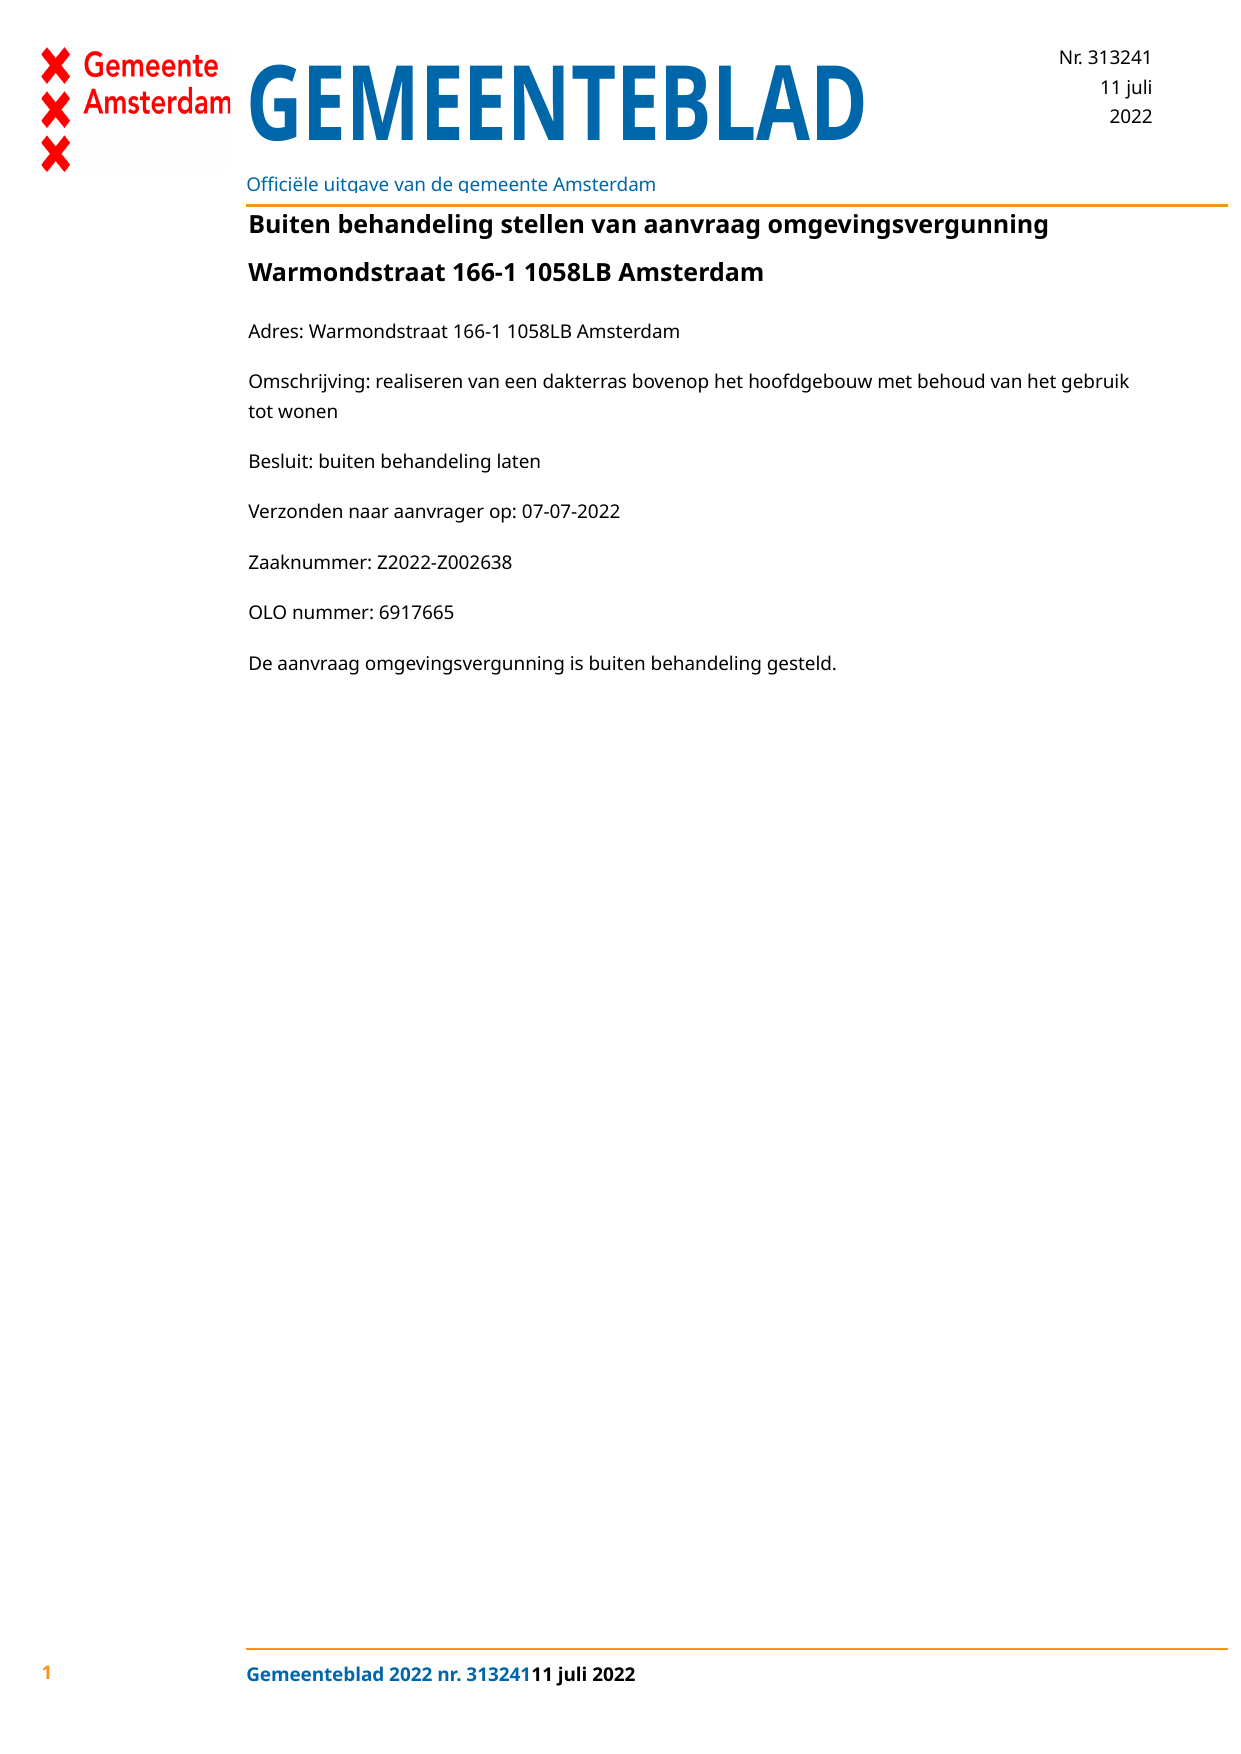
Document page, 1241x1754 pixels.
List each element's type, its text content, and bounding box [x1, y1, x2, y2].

text OLO nummer: 6917665 [248, 599, 1152, 625]
text De aanvraag omgevingsvergunning is buiten behandeling gesteld. [248, 650, 1152, 676]
text Zaaknummer: Z2022-Z002638 [248, 549, 1152, 575]
text Besluit: buiten behandeling laten [248, 448, 1152, 474]
text Buiten behandeling stellen van aanvraag omgevingsvergunning Warmondstraat 166-1 1058LB Amsterdam [248, 207, 1152, 288]
text Verzonden naar aanvrager op: 07-07-2022 [248, 499, 1152, 524]
picture [41, 47, 231, 172]
text Adres: Warmondstraat 166-1 1058LB Amsterdam [248, 318, 1152, 344]
text Omschrijving: realiseren van een dakterras bovenop het hoofdgebouw met behoud van het gebruik tot wonen [248, 368, 1152, 424]
